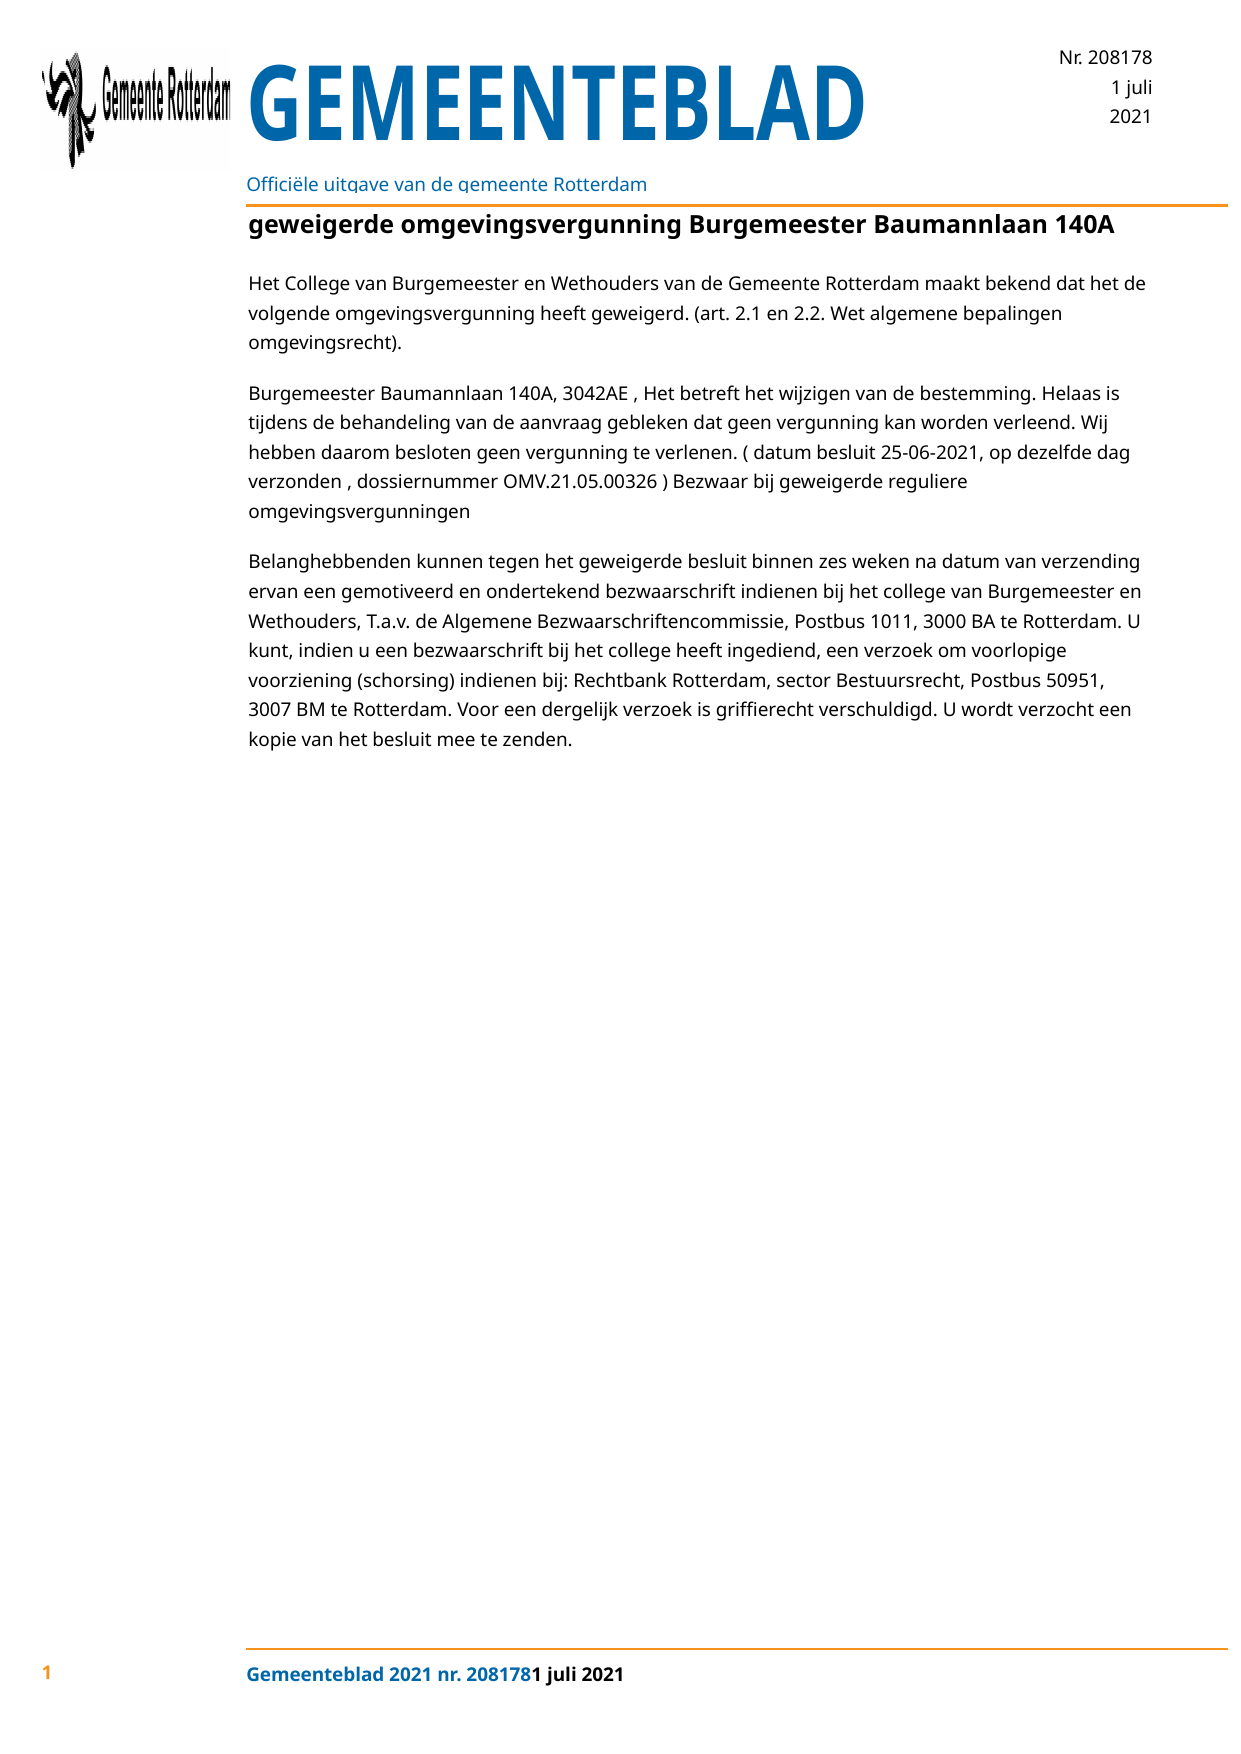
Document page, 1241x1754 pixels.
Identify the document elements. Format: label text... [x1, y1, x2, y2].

text Het College van Burgemeester en Wethouders van de Gemeente Rotterdam maakt bekend dat het de volgende omgevingsvergunning heeft geweigerd. (art. 2.1 en 2.2. Wet algemene bepalingen omgevingsrecht). [248, 270, 1152, 355]
text Belanghebbenden kunnen tegen het geweigerde besluit binnen zes weken na datum van verzending ervan een gemotiveerd en ondertekend bezwaarschrift indienen bij het college van Burgemeester en Wethouders, T.a.v. de Algemene Bezwaarschriftencommissie, Postbus 1011, 3000 BA te Rotterdam. U kunt, indien u een bezwaarschrift bij het college heeft ingediend, een verzoek om voorlopige voorziening (schorsing) indienen bij: Rechtbank Rotterdam, sector Bestuursrecht, Postbus 50951, 3007 BM te Rotterdam. Voor een dergelijk verzoek is griffierecht verschuldigd. U wordt verzocht een kopie van het besluit mee te zenden. [248, 549, 1152, 752]
text Burgemeester Baumannlaan 140A, 3042AE , Het betreft het wijzigen van de bestemming. Helaas is tijdens de behandeling van de aanvraag gebleken dat geen vergunning kan worden verleend. Wij hebben daarom besloten geen vergunning te verlenen. ( datum besluit 25-06-2021, op dezelfde dag verzonden , dossiernummer OMV.21.05.00326 ) Bezwaar bij geweigerde reguliere omgevingsvergunningen [248, 380, 1152, 524]
text geweigerde omgevingsvergunning Burgemeester Baumannlaan 140A [248, 207, 1152, 241]
picture [41, 47, 231, 172]
